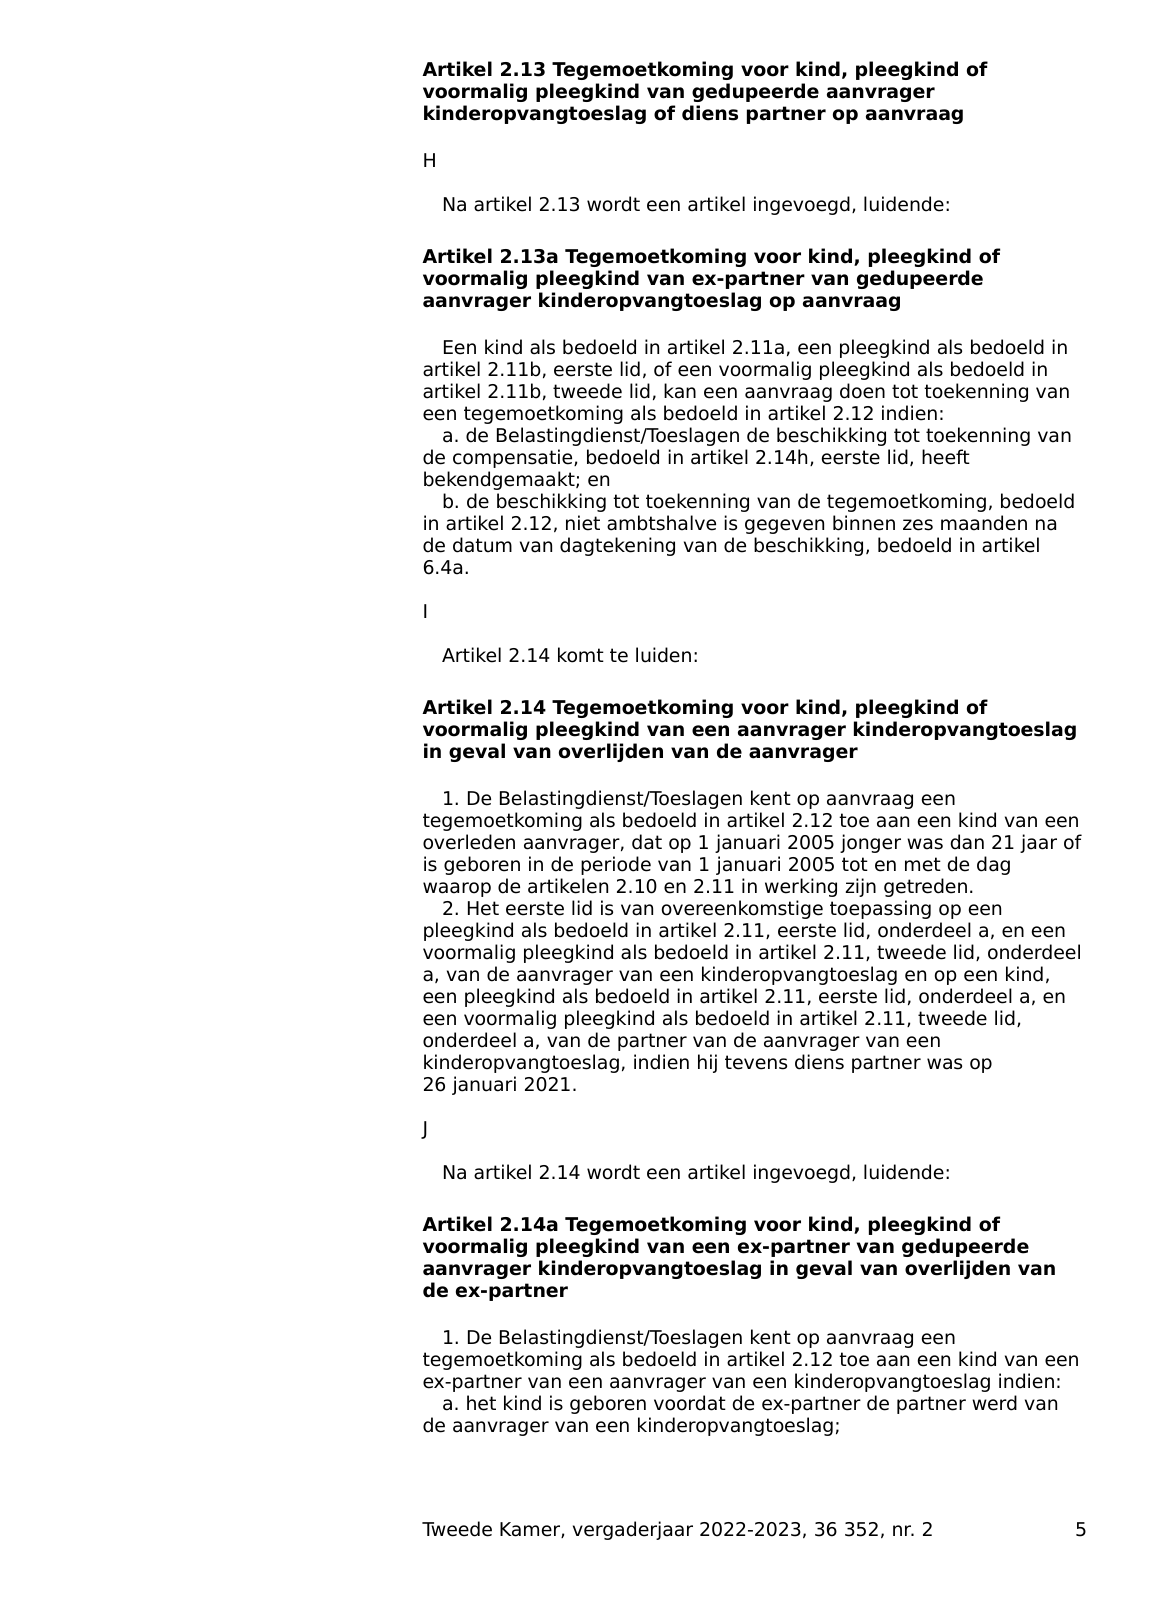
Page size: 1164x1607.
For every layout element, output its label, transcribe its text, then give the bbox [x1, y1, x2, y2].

subtitle Artikel 2.13a Tegemoetkoming voor kind, pleegkind of voormalig pleegkind van ex-partner van gedupeerde aanvrager kinderopvangtoeslag op aanvraag [422, 246, 1087, 312]
subtitle Artikel 2.13 Tegemoetkoming voor kind, pleegkind of voormalig pleegkind van gedupeerde aanvrager kinderopvangtoeslag of diens partner op aanvraag [422, 59, 1087, 125]
text J [422, 1118, 1087, 1140]
text a. het kind is geboren voordat de ex-partner de partner werd van de aanvrager van een kinderopvangtoeslag; [422, 1393, 1087, 1437]
text 1. De Belastingdienst/Toeslagen kent op aanvraag een tegemoetkoming als bedoeld in artikel 2.12 toe aan een kind van een overleden aanvrager, dat op 1 januari 2005 jonger was dan 21 jaar of is geboren in de periode van 1 januari 2005 tot en met de dag waarop de artikelen 2.10 en 2.11 in werking zijn getreden. [422, 788, 1087, 898]
subtitle Artikel 2.14 Tegemoetkoming voor kind, pleegkind of voormalig pleegkind van een aanvrager kinderopvangtoeslag in geval van overlijden van de aanvrager [422, 697, 1087, 763]
text a. de Belastingdienst/Toeslagen de beschikking tot toekenning van de compensatie, bedoeld in artikel 2.14h, eerste lid, heeft bekendgemaakt; en [422, 425, 1087, 491]
text 1. De Belastingdienst/Toeslagen kent op aanvraag een tegemoetkoming als bedoeld in artikel 2.12 toe aan een kind van een ex-partner van een aanvrager van een kinderopvangtoeslag indien: [422, 1327, 1087, 1393]
text I [422, 601, 1087, 623]
subtitle Artikel 2.14a Tegemoetkoming voor kind, pleegkind of voormalig pleegkind van een ex-partner van gedupeerde aanvrager kinderopvangtoeslag in geval van overlijden van de ex-partner [422, 1214, 1087, 1302]
text 2. Het eerste lid is van overeenkomstige toepassing op een pleegkind als bedoeld in artikel 2.11, eerste lid, onderdeel a, en een voormalig pleegkind als bedoeld in artikel 2.11, tweede lid, onderdeel a, van de aanvrager van een kinderopvangtoeslag en op een kind, een pleegkind als bedoeld in artikel 2.11, eerste lid, onderdeel a, en een voormalig pleegkind als bedoeld in artikel 2.11, tweede lid, onderdeel a, van de partner van de aanvrager van een kinderopvangtoeslag, indien hij tevens diens partner was op 26 januari 2021. [422, 898, 1087, 1096]
text Artikel 2.14 komt te luiden: [422, 645, 1087, 667]
text b. de beschikking tot toekenning van de tegemoetkoming, bedoeld in artikel 2.12, niet ambtshalve is gegeven binnen zes maanden na de datum van dagtekening van de beschikking, bedoeld in artikel 6.4a. [422, 491, 1087, 579]
text Na artikel 2.14 wordt een artikel ingevoegd, luidende: [422, 1162, 1087, 1184]
text Na artikel 2.13 wordt een artikel ingevoegd, luidende: [422, 194, 1087, 216]
text H [422, 150, 1087, 172]
text Een kind als bedoeld in artikel 2.11a, een pleegkind als bedoeld in artikel 2.11b, eerste lid, of een voormalig pleegkind als bedoeld in artikel 2.11b, tweede lid, kan een aanvraag doen tot toekenning van een tegemoetkoming als bedoeld in artikel 2.12 indien: [422, 337, 1087, 425]
